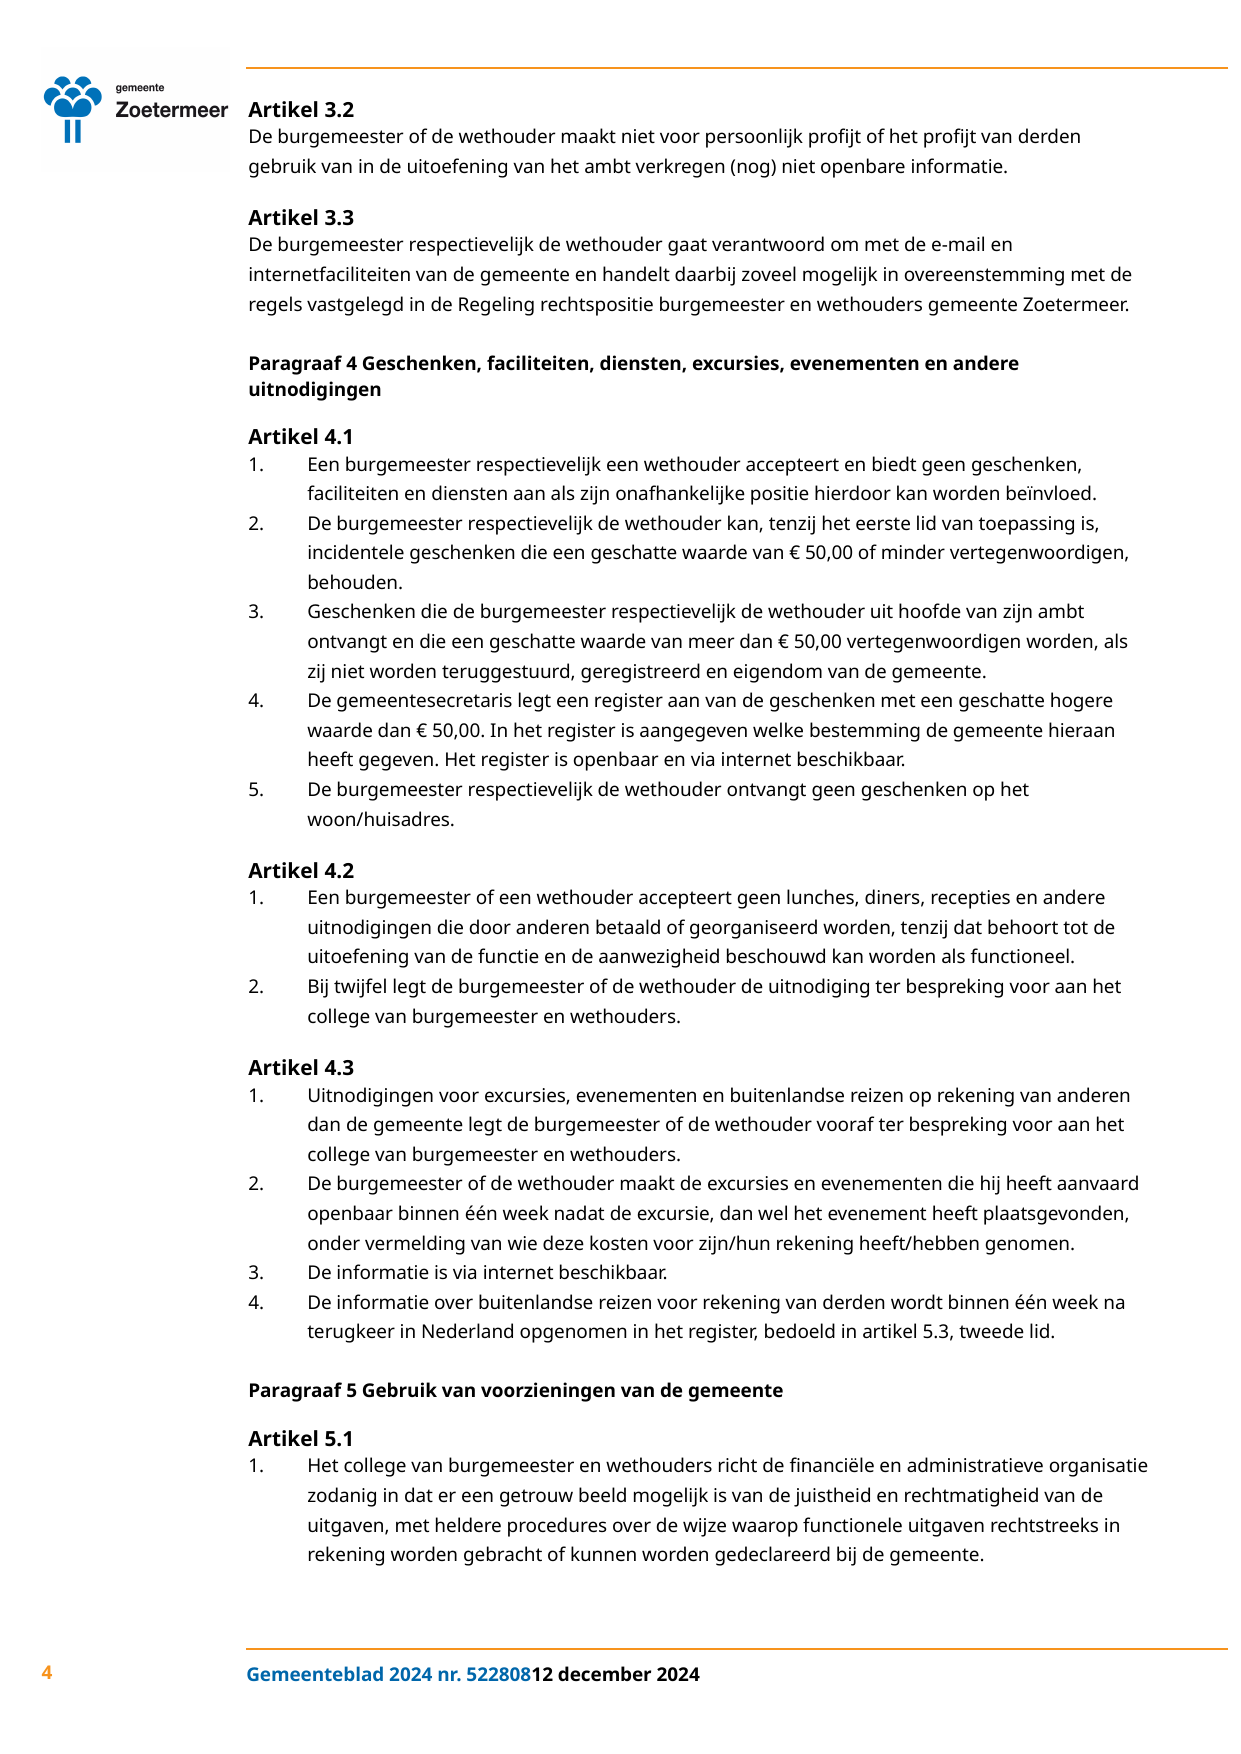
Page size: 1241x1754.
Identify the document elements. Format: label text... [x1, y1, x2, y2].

text De burgemeester of de wethouder maakt niet voor persoonlijk profijt of het profijt van derden gebruik van in de uitoefening van het ambt verkregen (nog) niet openbare informatie. [248, 123, 1152, 178]
list De informatie is via internet beschikbaar. [248, 1259, 1152, 1285]
text Artikel 4.3 [248, 1053, 1152, 1082]
list De burgemeester of de wethouder maakt de excursies en evenementen die hij heeft aanvaard openbaar binnen één week nadat de excursie, dan wel het evenement heeft plaatsgevonden, onder vermelding van wie deze kosten voor zijn/hun rekening heeft/hebben genomen. [248, 1171, 1152, 1255]
text De burgemeester respectievelijk de wethouder gaat verantwoord om met de e-mail en internetfaciliteiten van de gemeente en handelt daarbij zoveel mogelijk in overeenstemming met de regels vastgelegd in de Regeling rechtspositie burgemeester en wethouders gemeente Zoetermeer. [248, 232, 1152, 317]
list De burgemeester respectievelijk de wethouder ontvangt geen geschenken op het woon/huisadres. [248, 776, 1152, 831]
list Het college van burgemeester en wethouders richt de financiële en administratieve organisatie zodanig in dat er een getrouw beeld mogelijk is van de juistheid en rechtmatigheid van de uitgaven, met heldere procedures over de wijze waarop functionele uitgaven rechtstreeks in rekening worden gebracht of kunnen worden gedeclareerd bij de gemeente. [248, 1453, 1152, 1567]
text Paragraaf 5 Gebruik van voorzieningen van de gemeente [248, 1378, 1152, 1403]
list Een burgemeester respectievelijk een wethouder accepteert en biedt geen geschenken, faciliteiten en diensten aan als zijn onafhankelijke positie hierdoor kan worden beïnvloed. [248, 451, 1152, 506]
text Artikel 3.2 [248, 95, 1152, 123]
list De burgemeester respectievelijk de wethouder kan, tenzij het eerste lid van toepassing is, incidentele geschenken die een geschatte waarde van € 50,00 of minder vertegenwoordigen, behouden. [248, 510, 1152, 595]
list Een burgemeester of een wethouder accepteert geen lunches, diners, recepties en andere uitnodigingen die door anderen betaald of georganiseerd worden, tenzij dat behoort tot de uitoefening van de functie en de aanwezigheid beschouwd kan worden als functioneel. [248, 884, 1152, 969]
list Geschenken die de burgemeester respectievelijk de wethouder uit hoofde van zijn ambt ontvangt en die een geschatte waarde van meer dan € 50,00 vertegenwoordigen worden, als zij niet worden teruggestuurd, geregistreerd en eigendom van de gemeente. [248, 599, 1152, 683]
text Artikel 4.1 [248, 422, 1152, 451]
text Artikel 4.2 [248, 856, 1152, 884]
text Paragraaf 4 Geschenken, faciliteiten, diensten, excursies, evenementen en andere uitnodigingen [248, 350, 1152, 401]
list De informatie over buitenlandse reizen voor rekening van derden wordt binnen één week na terugkeer in Nederland opgenomen in het register, bedoeld in artikel 5.3, tweede lid. [248, 1289, 1152, 1344]
list Bij twijfel legt de burgemeester of de wethouder de uitnodiging ter bespreking voor aan het college van burgemeester en wethouders. [248, 973, 1152, 1029]
picture [41, 47, 231, 172]
list De gemeentesecretaris legt een register aan van de geschenken met een geschatte hogere waarde dan € 50,00. In het register is aangegeven welke bestemming de gemeente hieraan heeft gegeven. Het register is openbaar en via internet beschikbaar. [248, 687, 1152, 772]
list Uitnodigingen voor excursies, evenementen en buitenlandse reizen op rekening van anderen dan de gemeente legt de burgemeester of de wethouder vooraf ter bespreking voor aan het college van burgemeester en wethouders. [248, 1082, 1152, 1167]
text Artikel 3.3 [248, 203, 1152, 232]
text Artikel 5.1 [248, 1424, 1152, 1453]
